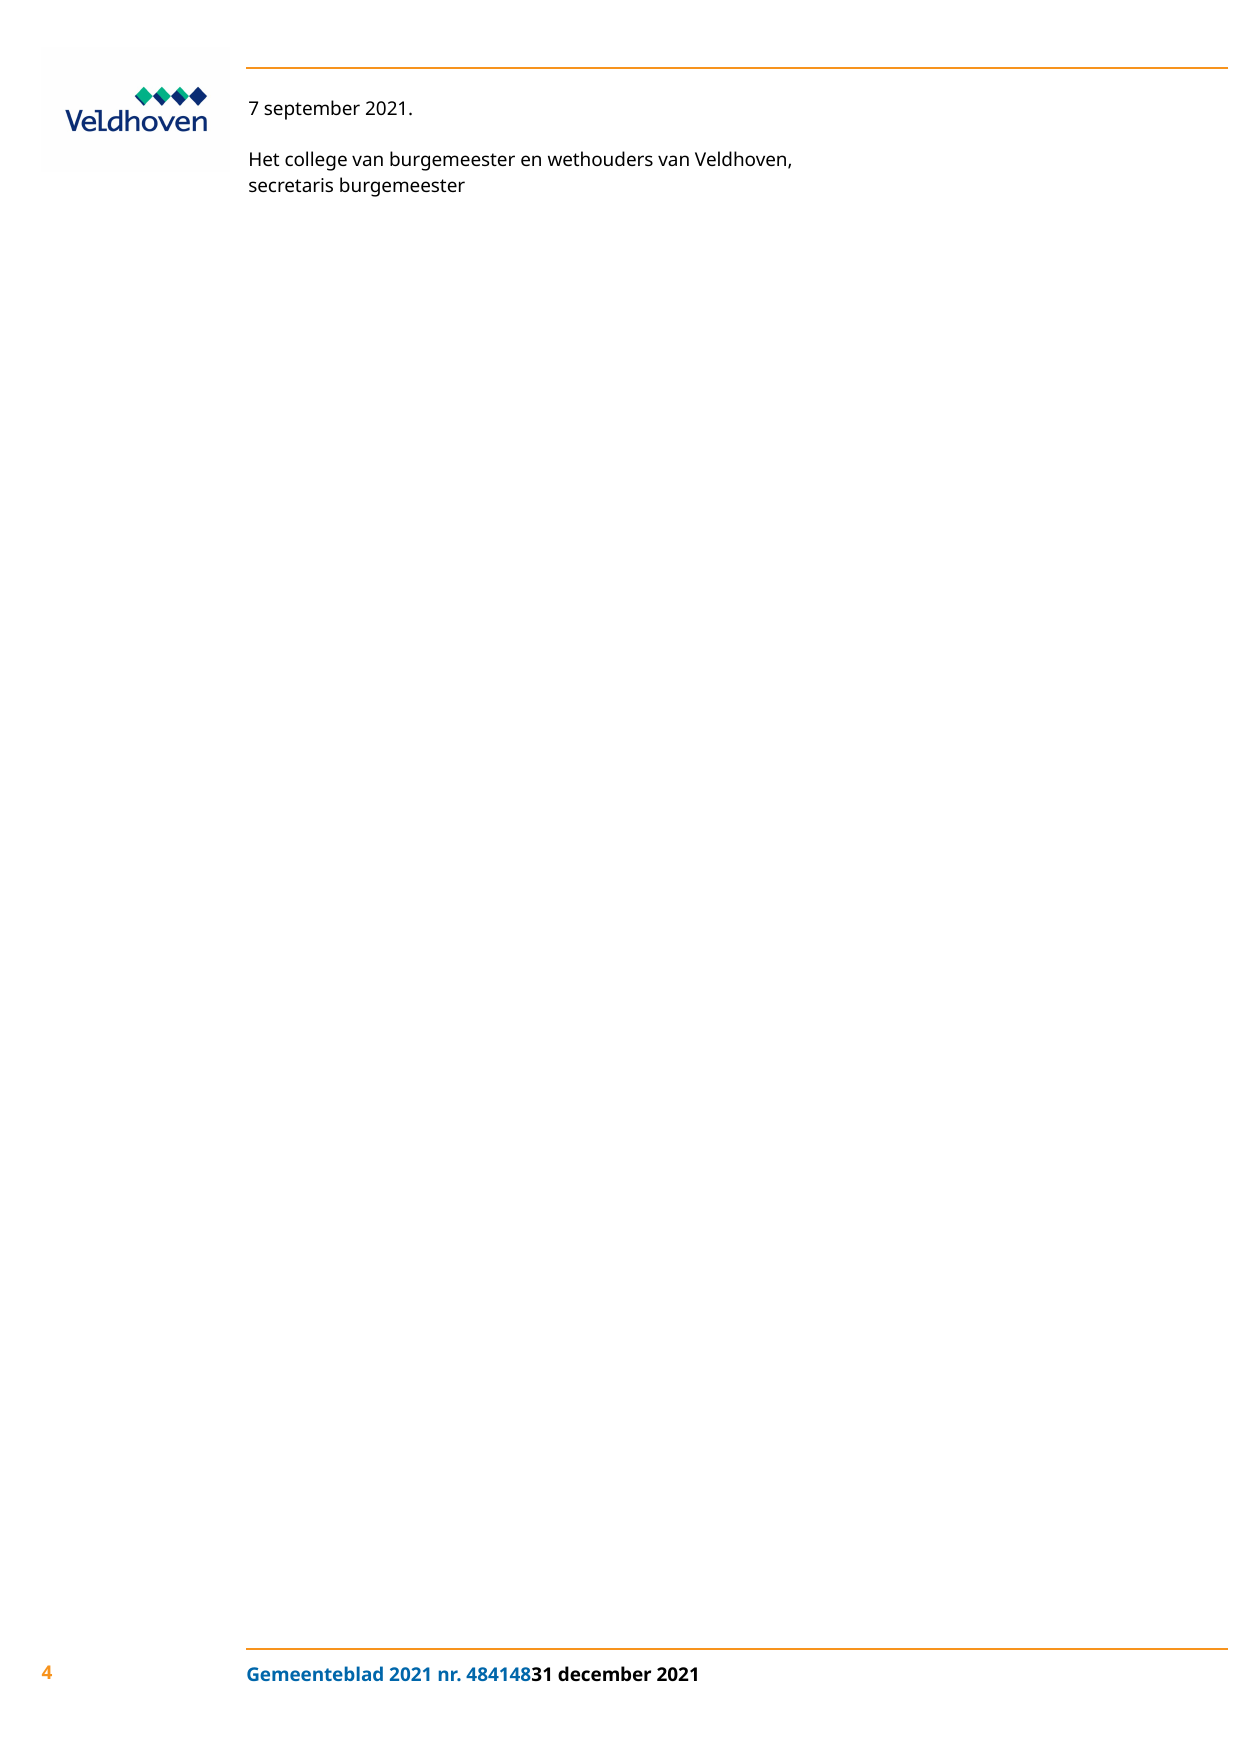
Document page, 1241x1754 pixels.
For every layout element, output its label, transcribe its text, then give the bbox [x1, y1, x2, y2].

text Het college van burgemeester en wethouders van Veldhoven, [248, 146, 1152, 172]
text secretaris burgemeester [248, 172, 1152, 198]
picture [41, 47, 231, 172]
text 7 september 2021. [248, 95, 1152, 121]
